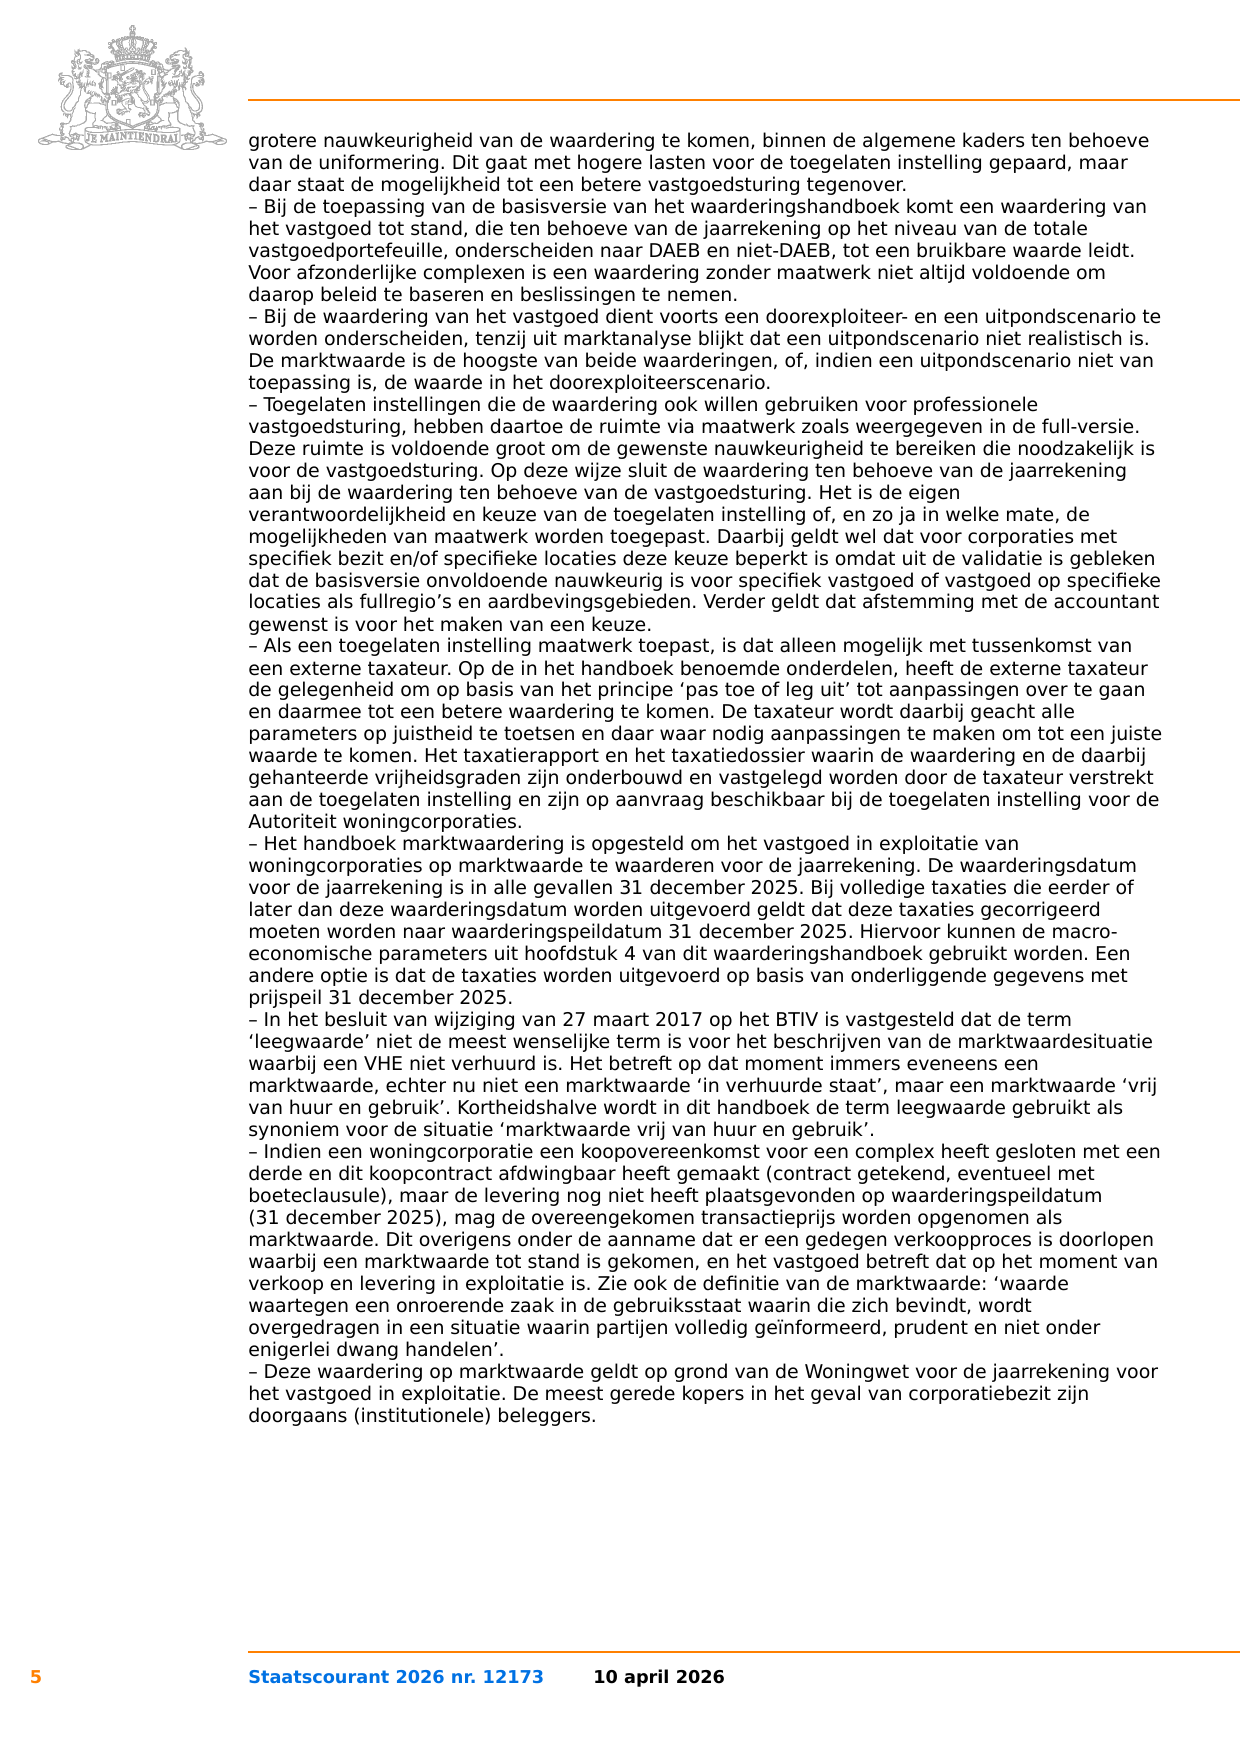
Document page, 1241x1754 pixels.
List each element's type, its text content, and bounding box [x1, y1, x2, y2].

text – Als een toegelaten instelling maatwerk toepast, is dat alleen mogelijk met tussenkomst van een externe taxateur. Op de in het handboek benoemde onderdelen, heeft de externe taxateur de gelegenheid om op basis van het principe ‘pas toe of leg uit’ tot aanpassingen over te gaan en daarmee tot een betere waardering te komen. De taxateur wordt daarbij geacht alle parameters op juistheid te toetsen en daar waar nodig aanpassingen te maken om tot een juiste waarde te komen. Het taxatierapport en het taxatiedossier waarin de waardering en de daarbij gehanteerde vrijheidsgraden zijn onderbouwd en vastgelegd worden door de taxateur verstrekt aan de toegelaten instelling en zijn op aanvraag beschikbaar bij de toegelaten instelling voor de Autoriteit woningcorporaties. [248, 635, 1163, 833]
text – Het handboek marktwaardering is opgesteld om het vastgoed in exploitatie van woningcorporaties op marktwaarde te waarderen voor de jaarrekening. De waarderingsdatum voor de jaarrekening is in alle gevallen 31 december 2025. Bij volledige taxaties die eerder of later dan deze waarderingsdatum worden uitgevoerd geldt dat deze taxaties gecorrigeerd moeten worden naar waarderingspeildatum 31 december 2025. Hiervoor kunnen de macro-economische parameters uit hoofdstuk 4 van dit waarderingshandboek gebruikt worden. Een andere optie is dat de taxaties worden uitgevoerd op basis van onderliggende gegevens met prijspeil 31 december 2025. [248, 833, 1163, 1009]
text – Indien een woningcorporatie een koopovereenkomst voor een complex heeft gesloten met een derde en dit koopcontract afdwingbaar heeft gemaakt (contract getekend, eventueel met boeteclausule), maar de levering nog niet heeft plaatsgevonden op waarderingspeildatum (31 december 2025), mag de overeengekomen transactieprijs worden opgenomen als marktwaarde. Dit overigens onder de aanname dat er een gedegen verkoopproces is doorlopen waarbij een marktwaarde tot stand is gekomen, en het vastgoed betreft dat op het moment van verkoop en levering in exploitatie is. Zie ook de definitie van de marktwaarde: ‘waarde waartegen een onroerende zaak in de gebruiksstaat waarin die zich bevindt, wordt overgedragen in een situatie waarin partijen volledig geïnformeerd, prudent en niet onder enigerlei dwang handelen’. [248, 1141, 1163, 1361]
text – Bij de toepassing van de basisversie van het waarderingshandboek komt een waardering van het vastgoed tot stand, die ten behoeve van de jaarrekening op het niveau van de totale vastgoedportefeuille, onderscheiden naar DAEB en niet-DAEB, tot een bruikbare waarde leidt. Voor afzonderlijke complexen is een waardering zonder maatwerk niet altijd voldoende om daarop beleid te baseren en beslissingen te nemen. [248, 196, 1163, 306]
text grotere nauwkeurigheid van de waardering te komen, binnen de algemene kaders ten behoeve van de uniformering. Dit gaat met hogere lasten voor de toegelaten instelling gepaard, maar daar staat de mogelijkheid tot een betere vastgoedsturing tegenover. [248, 130, 1163, 196]
text – Bij de waardering van het vastgoed dient voorts een doorexploiteer- en een uitpondscenario te worden onderscheiden, tenzij uit marktanalyse blijkt dat een uitpondscenario niet realistisch is. De marktwaarde is de hoogste van beide waarderingen, of, indien een uitpondscenario niet van toepassing is, de waarde in het doorexploiteerscenario. [248, 306, 1163, 394]
text – Deze waardering op marktwaarde geldt op grond van de Woningwet voor de jaarrekening voor het vastgoed in exploitatie. De meest gerede kopers in het geval van corporatiebezit zijn doorgaans (institutionele) beleggers. [248, 1361, 1163, 1427]
text – In het besluit van wijziging van 27 maart 2017 op het BTIV is vastgesteld dat de term ‘leegwaarde’ niet de meest wenselijke term is voor het beschrijven van de marktwaardesituatie waarbij een VHE niet verhuurd is. Het betreft op dat moment immers eveneens een marktwaarde, echter nu niet een marktwaarde ‘in verhuurde staat’, maar een marktwaarde ‘vrij van huur en gebruik’. Kortheidshalve wordt in dit handboek de term leegwaarde gebruikt als synoniem voor de situatie ‘marktwaarde vrij van huur en gebruik’. [248, 1009, 1163, 1141]
picture [38, 25, 227, 150]
text – Toegelaten instellingen die de waardering ook willen gebruiken voor professionele vastgoedsturing, hebben daartoe de ruimte via maatwerk zoals weergegeven in de full-versie. Deze ruimte is voldoende groot om de gewenste nauwkeurigheid te bereiken die noodzakelijk is voor de vastgoedsturing. Op deze wijze sluit de waardering ten behoeve van de jaarrekening aan bij de waardering ten behoeve van de vastgoedsturing. Het is de eigen verantwoordelijkheid en keuze van de toegelaten instelling of, en zo ja in welke mate, de mogelijkheden van maatwerk worden toegepast. Daarbij geldt wel dat voor corporaties met specifiek bezit en/of specifieke locaties deze keuze beperkt is omdat uit de validatie is gebleken dat de basisversie onvoldoende nauwkeurig is voor specifiek vastgoed of vastgoed op specifieke locaties als fullregio’s en aardbevingsgebieden. Verder geldt dat afstemming met de accountant gewenst is voor het maken van een keuze. [248, 394, 1163, 635]
